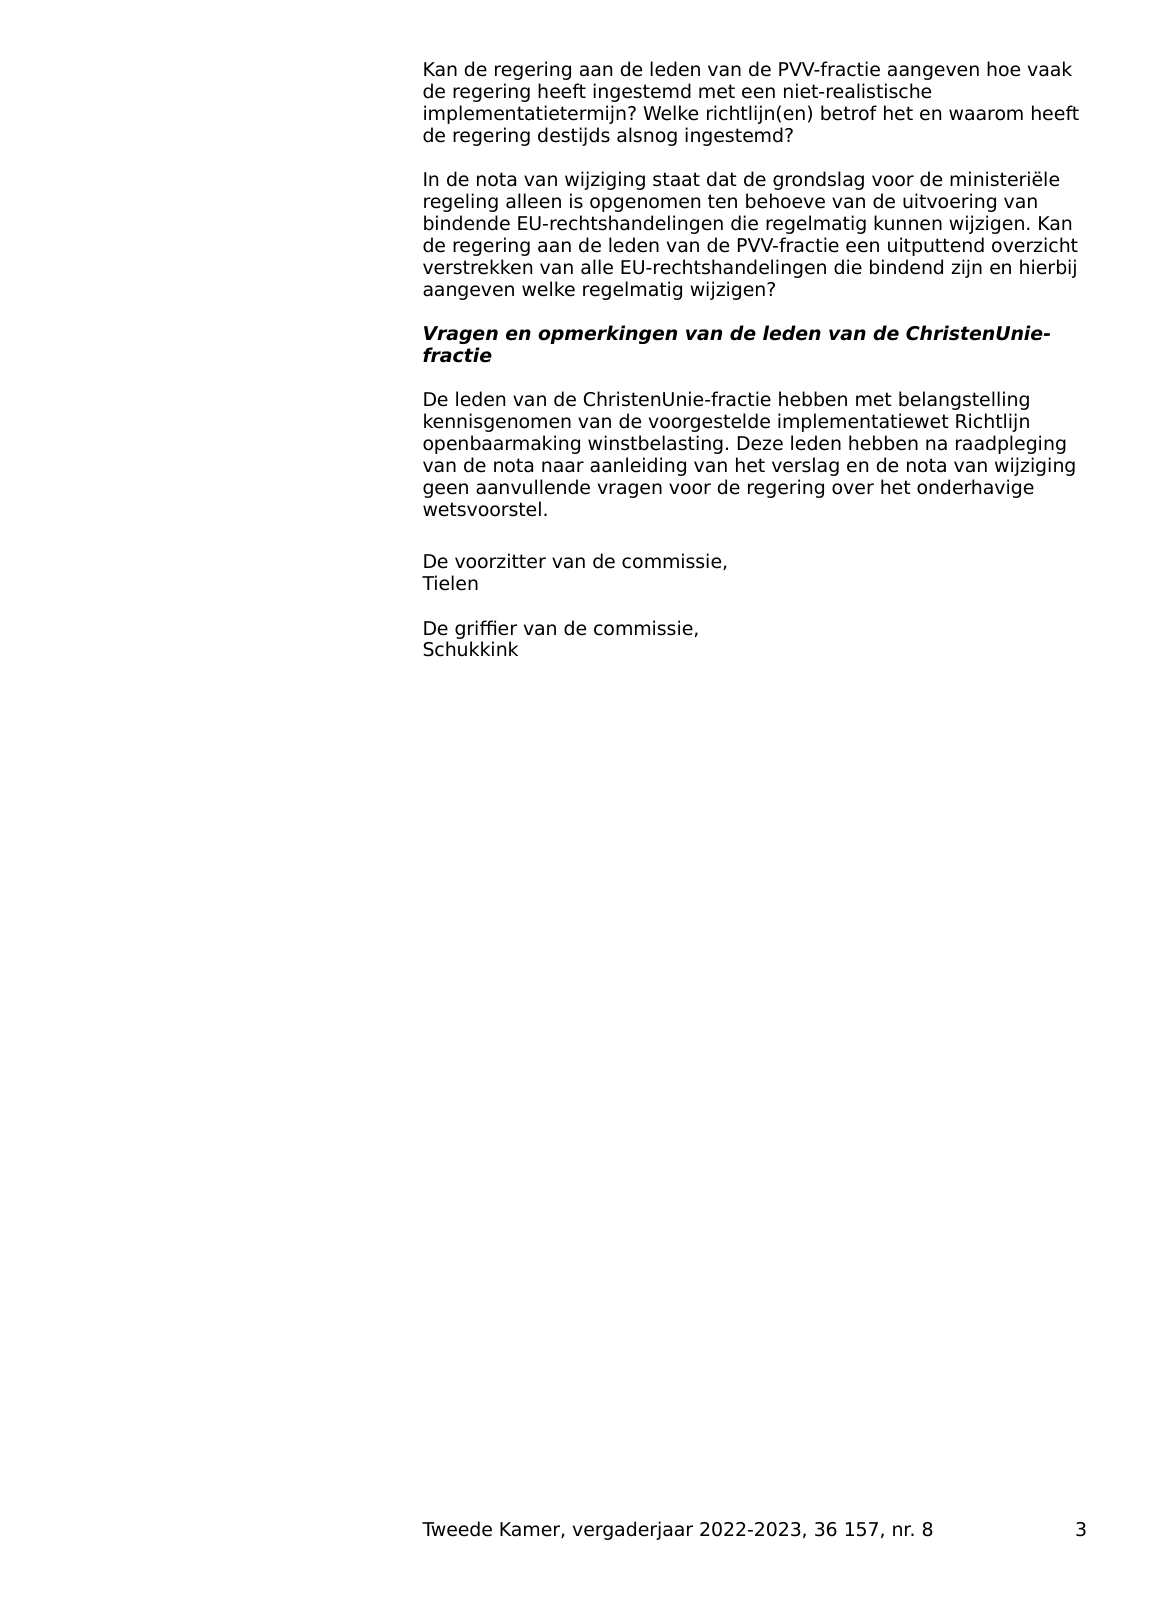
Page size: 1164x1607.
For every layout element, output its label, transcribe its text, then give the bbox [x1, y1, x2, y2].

text De griffier van de commissie, Schukkink [422, 617, 1087, 661]
text De voorzitter van de commissie, Tielen [422, 551, 1087, 595]
text In de nota van wijziging staat dat de grondslag voor de ministeriële regeling alleen is opgenomen ten behoeve van de uitvoering van bindende EU-rechtshandelingen die regelmatig kunnen wijzigen. Kan de regering aan de leden van de PVV-fractie een uitputtend overzicht verstrekken van alle EU-rechtshandelingen die bindend zijn en hierbij aangeven welke regelmatig wijzigen? [422, 169, 1087, 301]
text Kan de regering aan de leden van de PVV-fractie aangeven hoe vaak de regering heeft ingestemd met een niet-realistische implementatietermijn? Welke richtlijn(en) betrof het en waarom heeft de regering destijds alsnog ingestemd? [422, 59, 1087, 147]
subtitle Vragen en opmerkingen van de leden van de ChristenUnie-fractie [422, 323, 1087, 367]
text De leden van de ChristenUnie-fractie hebben met belangstelling kennisgenomen van de voorgestelde implementatiewet Richtlijn openbaarmaking winstbelasting. Deze leden hebben na raadpleging van de nota naar aanleiding van het verslag en de nota van wijziging geen aanvullende vragen voor de regering over het onderhavige wetsvoorstel. [422, 389, 1087, 521]
